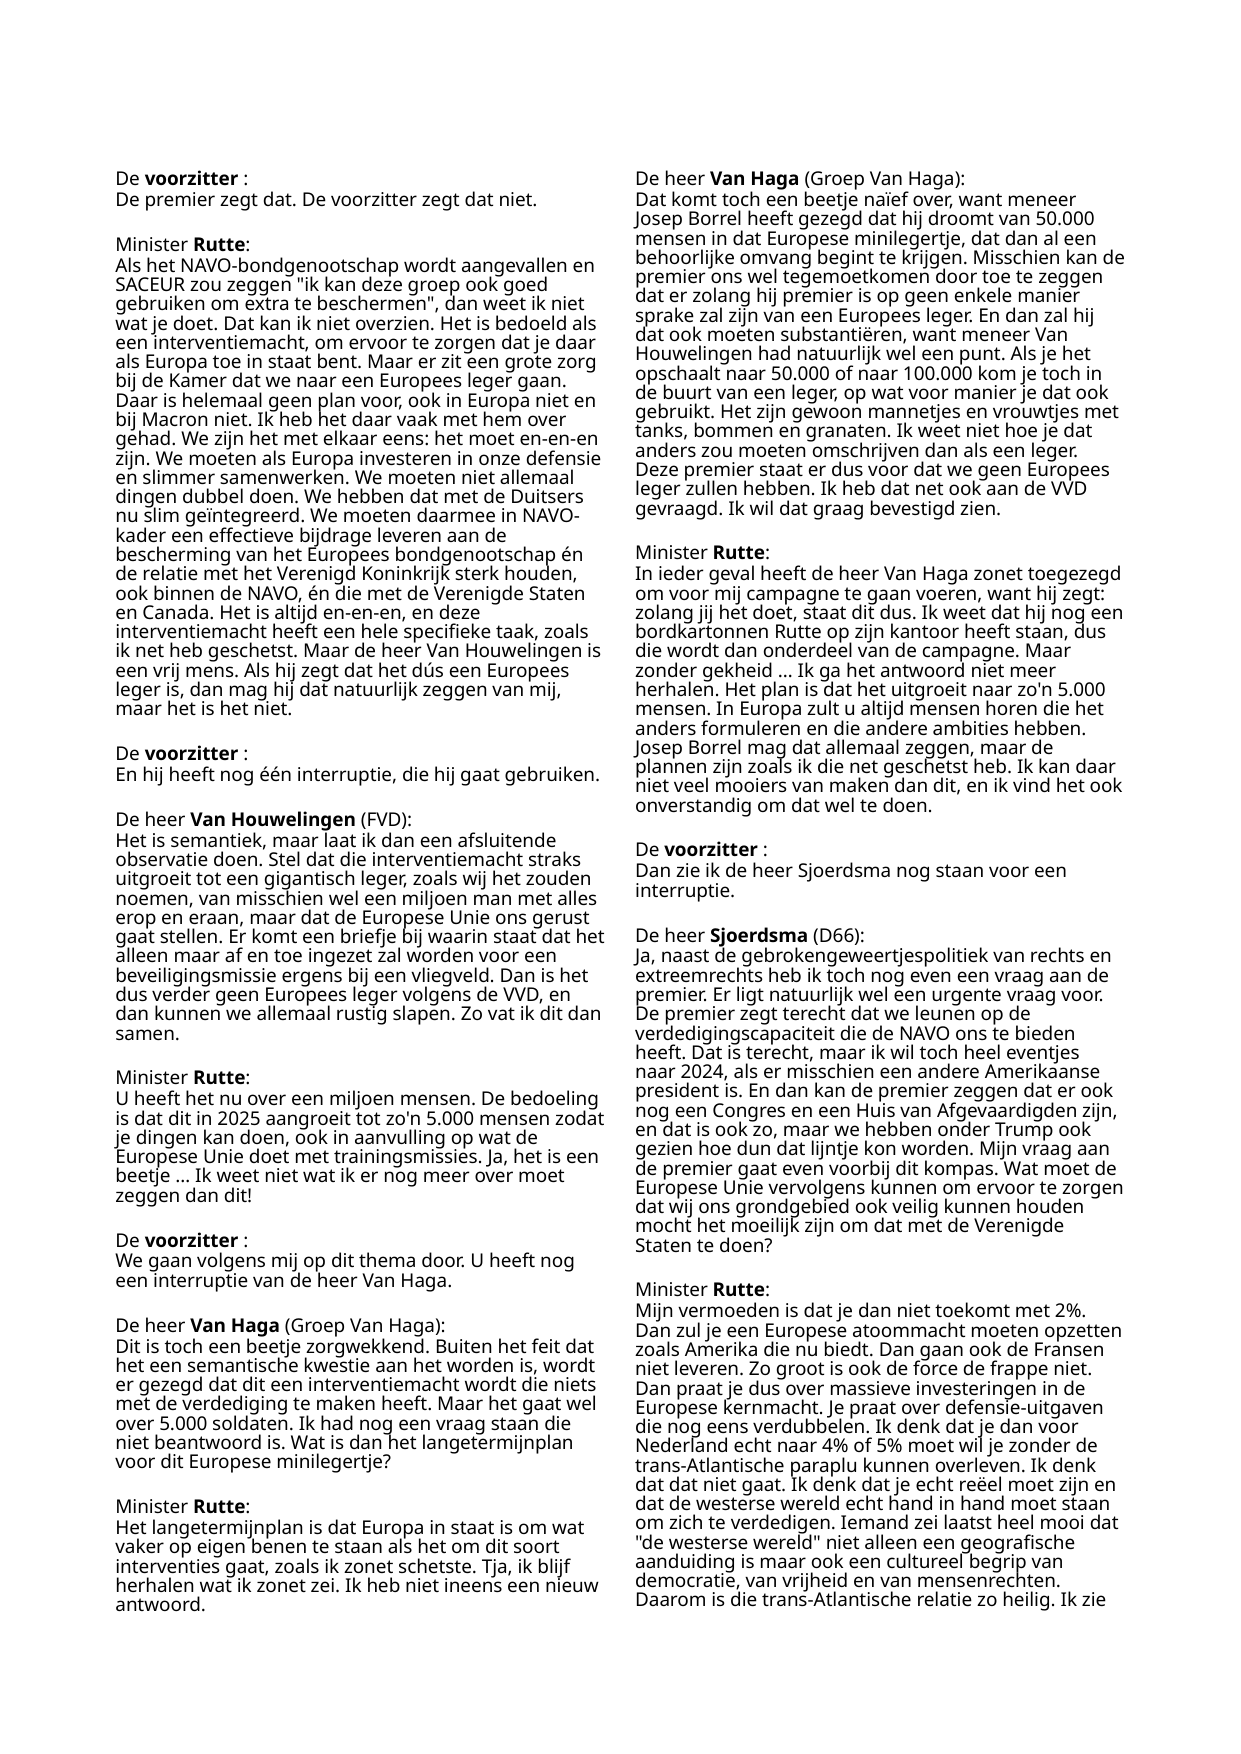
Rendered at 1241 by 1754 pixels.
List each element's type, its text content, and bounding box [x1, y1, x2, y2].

text Minister Rutte: [635, 1277, 1125, 1302]
text De voorzitter : [115, 740, 605, 766]
text De heer Van Haga (Groep Van Haga): [115, 1312, 605, 1338]
text De heer Van Haga (Groep Van Haga): [635, 165, 1125, 191]
text De voorzitter : [115, 165, 605, 191]
text Dat komt toch een beetje naïef over, want meneer Josep Borrel heeft gezegd dat hij droomt van 50.000 mensen in dat Europese minilegertje, dat dan al een behoorlijke omvang begint te krijgen. Misschien kan de premier ons wel tegemoetkomen door toe te zeggen dat er zolang hij premier is op geen enkele manier sprake zal zijn van een Europees leger. En dan zal hij dat ook moeten substantiëren, want meneer Van Houwelingen had natuurlijk wel een punt. Als je het opschaalt naar 50.000 of naar 100.000 kom je toch in de buurt van een leger, op wat voor manier je dat ook gebruikt. Het zijn gewoon mannetjes en vrouwtjes met tanks, bommen en granaten. Ik weet niet hoe je dat anders zou moeten omschrijven dan als een leger. Deze premier staat er dus voor dat we geen Europees leger zullen hebben. Ik heb dat net ook aan de VVD gevraagd. Ik wil dat graag bevestigd zien. [635, 191, 1125, 519]
text In ieder geval heeft de heer Van Haga zonet toegezegd om voor mij campagne te gaan voeren, want hij zegt: zolang jij het doet, staat dit dus. Ik weet dat hij nog een bordkartonnen Rutte op zijn kantoor heeft staan, dus die wordt dan onderdeel van de campagne. Maar zonder gekheid … Ik ga het antwoord niet meer herhalen. Het plan is dat het uitgroeit naar zo'n 5.000 mensen. In Europa zult u altijd mensen horen die het anders formuleren en die andere ambities hebben. Josep Borrel mag dat allemaal zeggen, maar de plannen zijn zoals ik die net geschetst heb. Ik kan daar niet veel mooiers van maken dan dit, en ik vind het ook onverstandig om dat wel te doen. [635, 565, 1125, 816]
text En hij heeft nog één interruptie, die hij gaat gebruiken. [115, 766, 605, 785]
text De heer Sjoerdsma (D66): [635, 922, 1125, 947]
text Als het NAVO-bondgenootschap wordt aangevallen en SACEUR zou zeggen "ik kan deze groep ook goed gebruiken om extra te beschermen", dan weet ik niet wat je doet. Dat kan ik niet overzien. Het is bedoeld als een interventiemacht, om ervoor te zorgen dat je daar als Europa toe in staat bent. Maar er zit een grote zorg bij de Kamer dat we naar een Europees leger gaan. Daar is helemaal geen plan voor, ook in Europa niet en bij Macron niet. Ik heb het daar vaak met hem over gehad. We zijn het met elkaar eens: het moet en-en-en zijn. We moeten als Europa investeren in onze defensie en slimmer samenwerken. We moeten niet allemaal dingen dubbel doen. We hebben dat met de Duitsers nu slim geïntegreerd. We moeten daarmee in NAVO-kader een effectieve bijdrage leveren aan de bescherming van het Europees bondgenootschap én de relatie met het Verenigd Koninkrijk sterk houden, ook binnen de NAVO, én die met de Verenigde Staten en Canada. Het is altijd en-en-en, en deze interventiemacht heeft een hele specifieke taak, zoals ik net heb geschetst. Maar de heer Van Houwelingen is een vrij mens. Als hij zegt dat het dús een Europees leger is, dan mag hij dat natuurlijk zeggen van mij, maar het is het niet. [115, 257, 605, 719]
text Het is semantiek, maar laat ik dan een afsluitende observatie doen. Stel dat die interventiemacht straks uitgroeit tot een gigantisch leger, zoals wij het zouden noemen, van misschien wel een miljoen man met alles erop en eraan, maar dat de Europese Unie ons gerust gaat stellen. Er komt een briefje bij waarin staat dat het alleen maar af en toe ingezet zal worden voor een beveiligingsmissie ergens bij een vliegveld. Dan is het dus verder geen Europees leger volgens de VVD, en dan kunnen we allemaal rustig slapen. Zo vat ik dit dan samen. [115, 832, 605, 1044]
text Dan zie ik de heer Sjoerdsma nog staan voor een interruptie. [635, 862, 1125, 901]
text Minister Rutte: [115, 1064, 605, 1090]
text De voorzitter : [115, 1227, 605, 1252]
text Dit is toch een beetje zorgwekkend. Buiten het feit dat het een semantische kwestie aan het worden is, wordt er gezegd dat dit een interventiemacht wordt die niets met de verdediging te maken heeft. Maar het gaat wel over 5.000 soldaten. Ik had nog een vraag staan die niet beantwoord is. Wat is dan het langetermijnplan voor dit Europese minilegertje? [115, 1338, 605, 1472]
text U heeft het nu over een miljoen mensen. De bedoeling is dat dit in 2025 aangroeit tot zo'n 5.000 mensen zodat je dingen kan doen, ook in aanvulling op wat de Europese Unie doet met trainingsmissies. Ja, het is een beetje … Ik weet niet wat ik er nog meer over moet zeggen dan dit! [115, 1090, 605, 1206]
text Het langetermijnplan is dat Europa in staat is om wat vaker op eigen benen te staan als het om dit soort interventies gaat, zoals ik zonet schetste. Tja, ik blijf herhalen wat ik zonet zei. Ik heb niet ineens een nieuw antwoord. [115, 1519, 605, 1615]
text Mijn vermoeden is dat je dan niet toekomt met 2%. Dan zul je een Europese atoommacht moeten opzetten zoals Amerika die nu biedt. Dan gaan ook de Fransen niet leveren. Zo groot is ook de force de frappe niet. Dan praat je dus over massieve investeringen in de Europese kernmacht. Je praat over defensie-uitgaven die nog eens verdubbelen. Ik denk dat je dan voor Nederland echt naar 4% of 5% moet wil je zonder de trans-Atlantische paraplu kunnen overleven. Ik denk dat dat niet gaat. Ik denk dat je echt reëel moet zijn en dat de westerse wereld echt hand in hand moet staan om zich te verdedigen. Iemand zei laatst heel mooi dat "de westerse wereld" niet alleen een geografische aanduiding is maar ook een cultureel begrip van democratie, van vrijheid en van mensenrechten. Daarom is die trans-Atlantische relatie zo heilig. Ik zie [635, 1302, 1125, 1611]
text De premier zegt dat. De voorzitter zegt dat niet. [115, 191, 605, 210]
text We gaan volgens mij op dit thema door. U heeft nog een interruptie van de heer Van Haga. [115, 1252, 605, 1291]
text Minister Rutte: [115, 231, 605, 257]
text De heer Van Houwelingen (FVD): [115, 806, 605, 832]
text De voorzitter : [635, 837, 1125, 862]
text Minister Rutte: [635, 539, 1125, 565]
text Minister Rutte: [115, 1493, 605, 1519]
text Ja, naast de gebrokengeweertjespolitiek van rechts en extreemrechts heb ik toch nog even een vraag aan de premier. Er ligt natuurlijk wel een urgente vraag voor. De premier zegt terecht dat we leunen op de verdedigingscapaciteit die de NAVO ons te bieden heeft. Dat is terecht, maar ik wil toch heel eventjes naar 2024, als er misschien een andere Amerikaanse president is. En dan kan de premier zeggen dat er ook nog een Congres en een Huis van Afgevaardigden zijn, en dat is ook zo, maar we hebben onder Trump ook gezien hoe dun dat lijntje kon worden. Mijn vraag aan de premier gaat even voorbij dit kompas. Wat moet de Europese Unie vervolgens kunnen om ervoor te zorgen dat wij ons grondgebied ook veilig kunnen houden mocht het moeilijk zijn om dat met de Verenigde Staten te doen? [635, 947, 1125, 1256]
